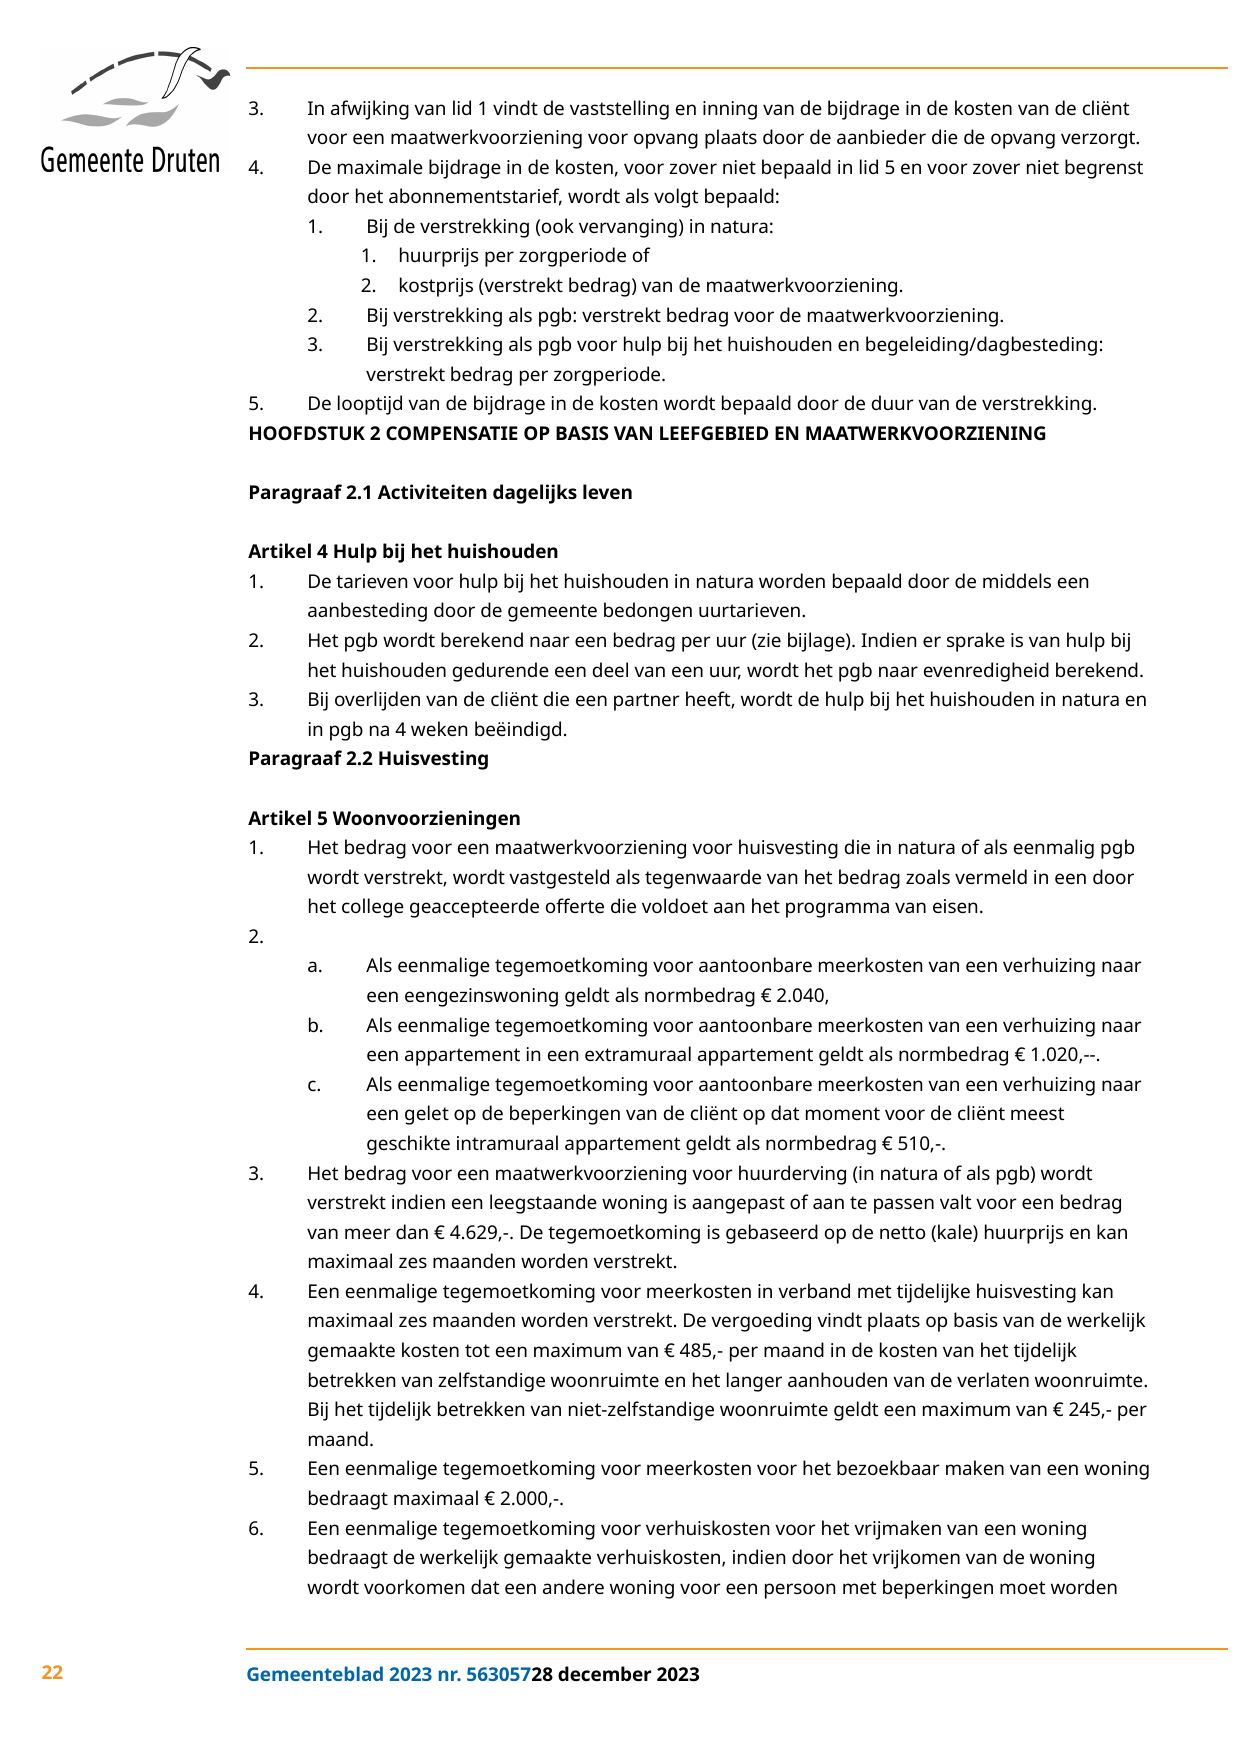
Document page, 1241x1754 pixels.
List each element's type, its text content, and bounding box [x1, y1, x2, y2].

list Bij verstrekking als pgb voor hulp bij het huishouden en begeleiding/dagbesteding: verstrekt bedrag per zorgperiode. [307, 331, 1152, 387]
list De looptijd van de bijdrage in de kosten wordt bepaald door de duur van de verstrekking. [248, 391, 1152, 416]
text Artikel 5 Woonvoorzieningen [248, 805, 1152, 831]
text Artikel 4 Hulp bij het huishouden [248, 538, 1152, 564]
list In afwijking van lid 1 vindt de vaststelling en inning van de bijdrage in de kosten van de cliënt voor een maatwerkvoorziening voor opvang plaats door de aanbieder die de opvang verzorgt. [248, 95, 1152, 150]
list Een eenmalige tegemoetkoming voor verhuiskosten voor het vrijmaken van een woning bedraagt de werkelijk gemaakte verhuiskosten, indien door het vrijkomen van de woning wordt voorkomen dat een andere woning voor een persoon met beperkingen moet worden [248, 1515, 1152, 1600]
list Als eenmalige tegemoetkoming voor aantoonbare meerkosten van een verhuizing naar een appartement in een extramuraal appartement geldt als normbedrag € 1.020,--. [307, 1012, 1152, 1067]
text HOOFDSTUK 2 COMPENSATIE OP BASIS VAN LEEFGEBIED EN MAATWERKVOORZIENING [248, 420, 1152, 446]
list Bij overlijden van de cliënt die een partner heeft, wordt de hulp bij het huishouden in natura en in pgb na 4 weken beëindigd. [248, 686, 1152, 742]
list Een eenmalige tegemoetkoming voor meerkosten in verband met tijdelijke huisvesting kan maximaal zes maanden worden verstrekt. De vergoeding vindt plaats op basis van de werkelijk gemaakte kosten tot een maximum van € 485,- per maand in de kosten van het tijdelijk betrekken van zelfstandige woonruimte en het langer aanhouden van de verlaten woonruimte. Bij het tijdelijk betrekken van niet-zelfstandige woonruimte geldt een maximum van € 245,- per maand. [248, 1278, 1152, 1452]
list Bij de verstrekking (ook vervanging) in natura: [307, 213, 1152, 239]
list De tarieven voor hulp bij het huishouden in natura worden bepaald door de middels een aanbesteding door de gemeente bedongen uurtarieven. [248, 568, 1152, 623]
text Paragraaf 2.2 Huisvesting [248, 746, 1152, 771]
list De maximale bijdrage in de kosten, voor zover niet bepaald in lid 5 en voor zover niet begrenst door het abonnementstarief, wordt als volgt bepaald: [248, 154, 1152, 209]
list Als eenmalige tegemoetkoming voor aantoonbare meerkosten van een verhuizing naar een gelet op de beperkingen van de cliënt op dat moment voor de cliënt meest geschikte intramuraal appartement geldt als normbedrag € 510,-. [307, 1071, 1152, 1156]
list Een eenmalige tegemoetkoming voor meerkosten voor het bezoekbaar maken van een woning bedraagt maximaal € 2.000,-. [248, 1456, 1152, 1511]
list Als eenmalige tegemoetkoming voor aantoonbare meerkosten van een verhuizing naar een eengezinswoning geldt als normbedrag € 2.040, [307, 953, 1152, 1008]
picture [41, 47, 231, 172]
list Het bedrag voor een maatwerkvoorziening voor huisvesting die in natura of als eenmalig pgb wordt verstrekt, wordt vastgesteld als tegenwaarde van het bedrag zoals vermeld in een door het college geaccepteerde offerte die voldoet aan het programma van eisen. [248, 834, 1152, 919]
list Bij verstrekking als pgb: verstrekt bedrag voor de maatwerkvoorziening. [307, 302, 1152, 328]
list Het pgb wordt berekend naar een bedrag per uur (zie bijlage). Indien er sprake is van hulp bij het huishouden gedurende een deel van een uur, wordt het pgb naar evenredigheid berekend. [248, 627, 1152, 683]
list huurprijs per zorgperiode of [361, 243, 1152, 268]
text Paragraaf 2.1 Activiteiten dagelijks leven [248, 479, 1152, 505]
list Het bedrag voor een maatwerkvoorziening voor huurderving (in natura of als pgb) wordt verstrekt indien een leegstaande woning is aangepast of aan te passen valt voor een bedrag van meer dan € 4.629,-. De tegemoetkoming is gebaseerd op de netto (kale) huurprijs en kan maximaal zes maanden worden verstrekt. [248, 1160, 1152, 1274]
list kostprijs (verstrekt bedrag) van de maatwerkvoorziening. [361, 272, 1152, 298]
